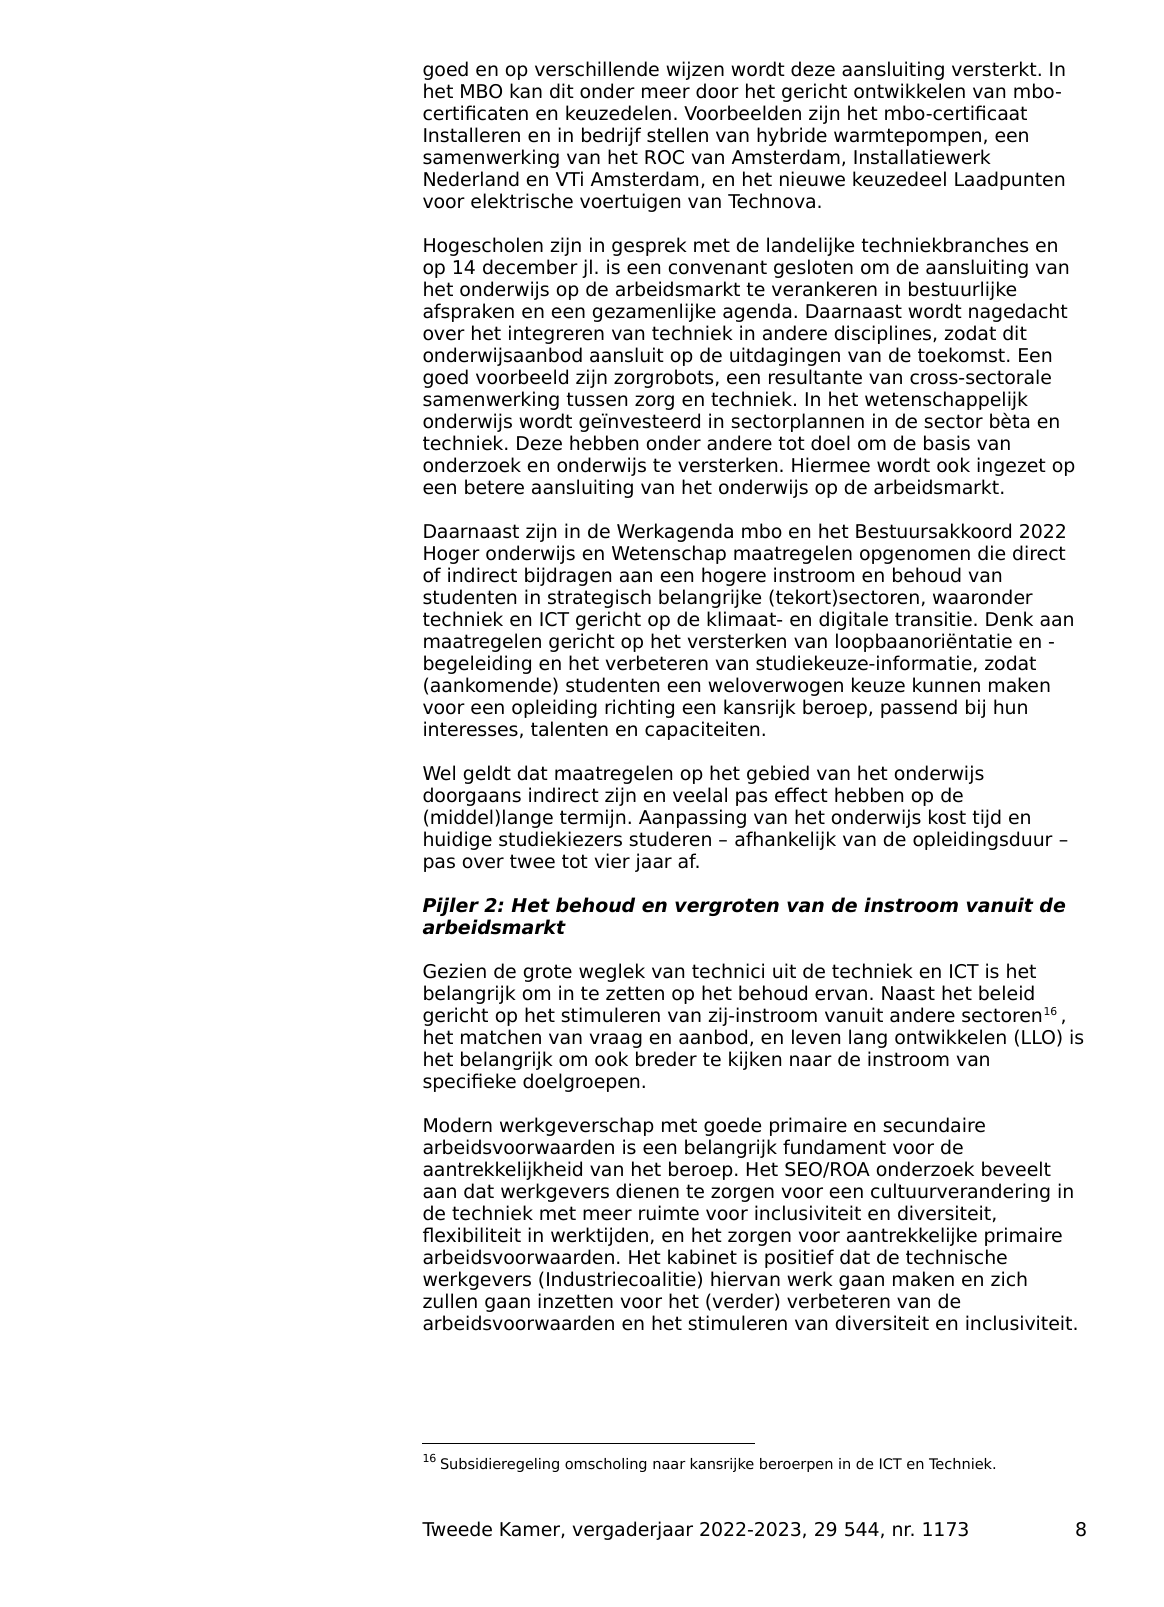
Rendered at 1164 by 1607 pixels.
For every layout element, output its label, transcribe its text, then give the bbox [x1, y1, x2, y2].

text goed en op verschillende wijzen wordt deze aansluiting versterkt. In het MBO kan dit onder meer door het gericht ontwikkelen van mbo-certificaten en keuzedelen. Voorbeelden zijn het mbo-certificaat Installeren en in bedrijf stellen van hybride warmtepompen, een samenwerking van het ROC van Amsterdam, Installatiewerk Nederland en VTi Amsterdam, en het nieuwe keuzedeel Laadpunten voor elektrische voertuigen van Technova. [422, 59, 1087, 213]
text Daarnaast zijn in de Werkagenda mbo en het Bestuursakkoord 2022 Hoger onderwijs en Wetenschap maatregelen opgenomen die direct of indirect bijdragen aan een hogere instroom en behoud van studenten in strategisch belangrijke (tekort)sectoren, waaronder techniek en ICT gericht op de klimaat- en digitale transitie. Denk aan maatregelen gericht op het versterken van loopbaanoriëntatie en -begeleiding en het verbeteren van studiekeuze-informatie, zodat (aankomende) studenten een weloverwogen keuze kunnen maken voor een opleiding richting een kansrijk beroep, passend bij hun interesses, talenten en capaciteiten. [422, 521, 1087, 741]
text Hogescholen zijn in gesprek met de landelijke techniekbranches en op 14 december jl. is een convenant gesloten om de aansluiting van het onderwijs op de arbeidsmarkt te verankeren in bestuurlijke afspraken en een gezamenlijke agenda. Daarnaast wordt nagedacht over het integreren van techniek in andere disciplines, zodat dit onderwijsaanbod aansluit op de uitdagingen van de toekomst. Een goed voorbeeld zijn zorgrobots, een resultante van cross-sectorale samenwerking tussen zorg en techniek. In het wetenschappelijk onderwijs wordt geïnvesteerd in sectorplannen in de sector bèta en techniek. Deze hebben onder andere tot doel om de basis van onderzoek en onderwijs te versterken. Hiermee wordt ook ingezet op een betere aansluiting van het onderwijs op de arbeidsmarkt. [422, 235, 1087, 499]
text Modern werkgeverschap met goede primaire en secundaire arbeidsvoorwaarden is een belangrijk fundament voor de aantrekkelijkheid van het beroep. Het SEO/ROA onderzoek beveelt aan dat werkgevers dienen te zorgen voor een cultuurverandering in de techniek met meer ruimte voor inclusiviteit en diversiteit, flexibiliteit in werktijden, en het zorgen voor aantrekkelijke primaire arbeidsvoorwaarden. Het kabinet is positief dat de technische werkgevers (Industriecoalitie) hiervan werk gaan maken en zich zullen gaan inzetten voor het (verder) verbeteren van de arbeidsvoorwaarden en het stimuleren van diversiteit en inclusiviteit. [422, 1115, 1087, 1335]
text Subsidieregeling omscholing naar kansrijke beroerpen in de ICT en Techniek. [422, 1452, 1087, 1474]
text Wel geldt dat maatregelen op het gebied van het onderwijs doorgaans indirect zijn en veelal pas effect hebben op de (middel)lange termijn. Aanpassing van het onderwijs kost tijd en huidige studiekiezers studeren – afhankelijk van de opleidingsduur – pas over twee tot vier jaar af. [422, 763, 1087, 873]
text Gezien de grote weglek van technici uit de techniek en ICT is het belangrijk om in te zetten op het behoud ervan. Naast het beleid gericht op het stimuleren van zij-instroom vanuit andere sectoren, het matchen van vraag en aanbod, en leven lang ontwikkelen (LLO) is het belangrijk om ook breder te kijken naar de instroom van specifieke doelgroepen. [422, 961, 1087, 1093]
subtitle Pijler 2: Het behoud en vergroten van de instroom vanuit de arbeidsmarkt [422, 895, 1087, 939]
